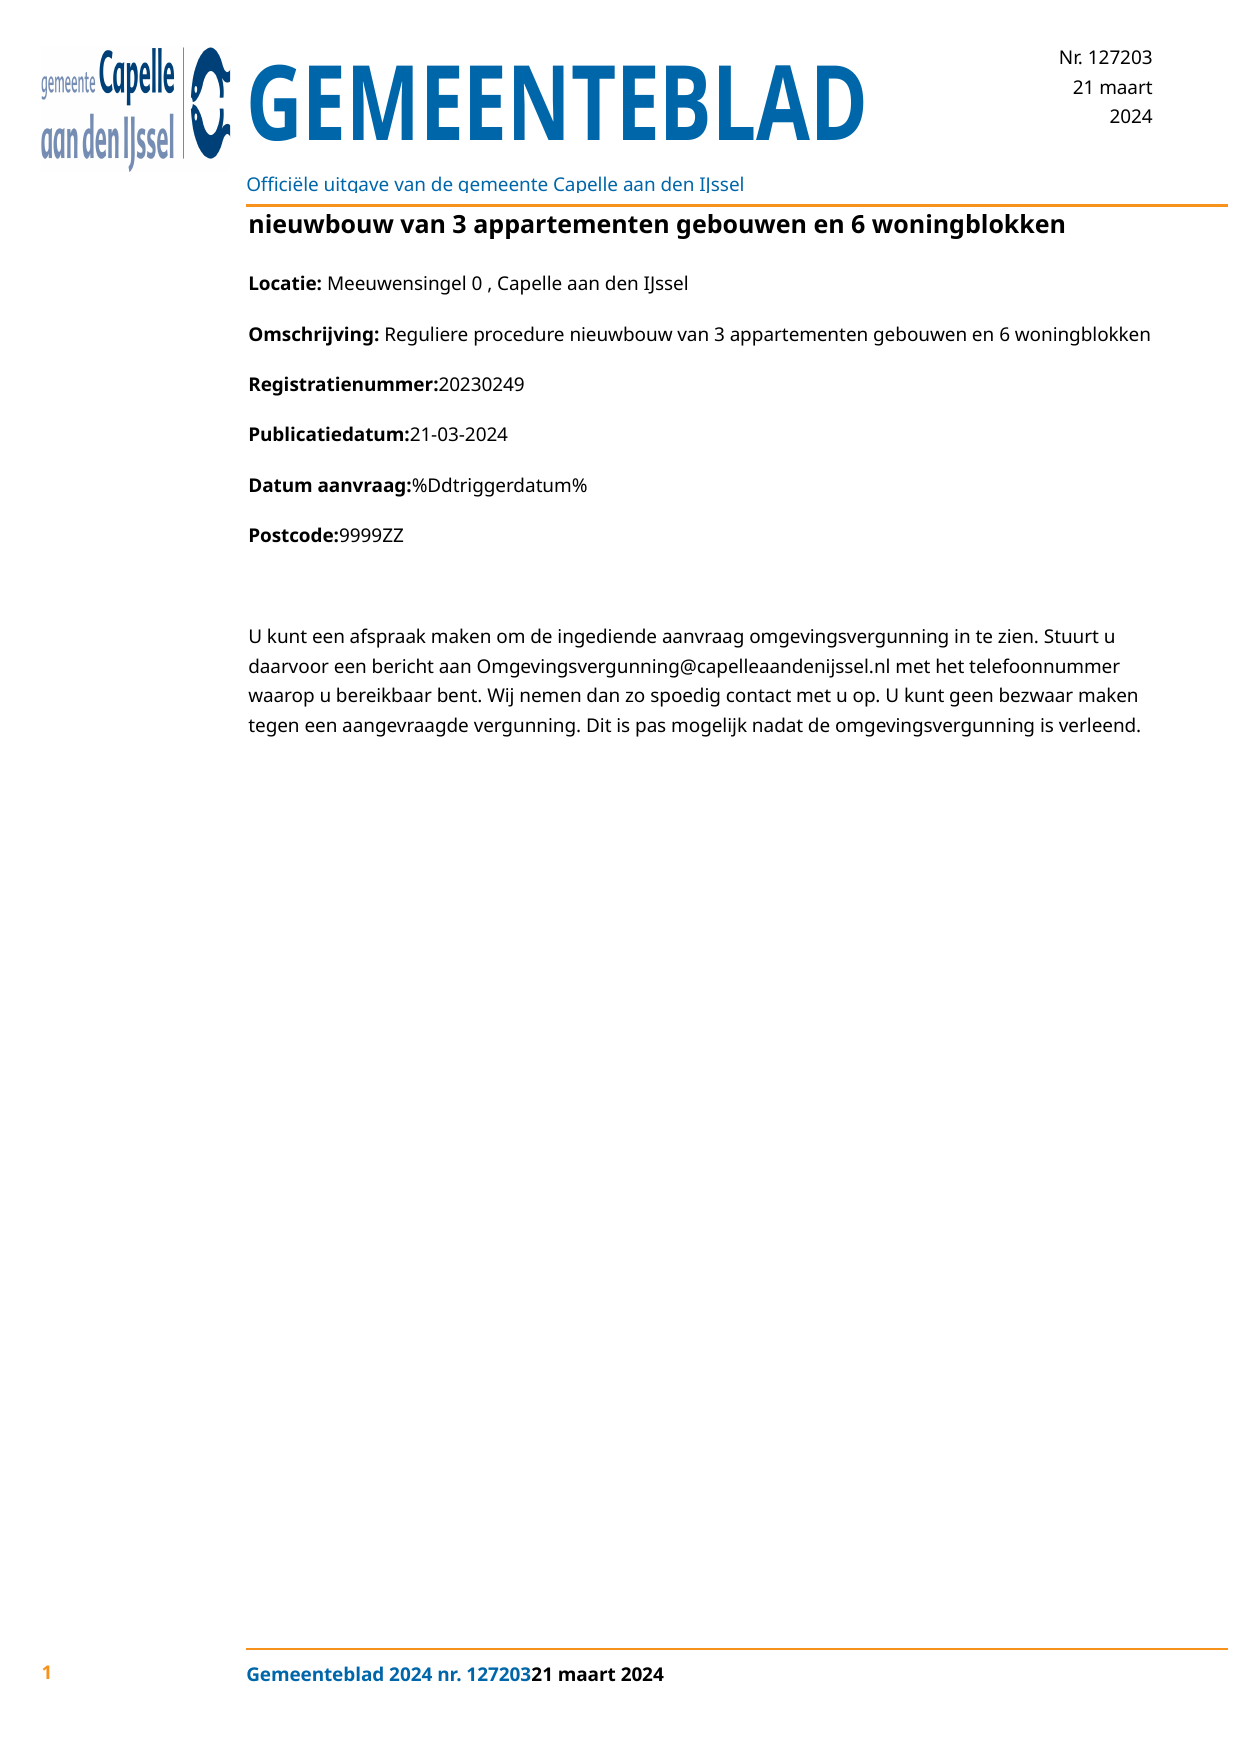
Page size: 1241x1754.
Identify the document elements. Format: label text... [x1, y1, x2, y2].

text Publicatiedatum:21-03-2024 [248, 422, 1152, 447]
text Postcode:9999ZZ [248, 522, 1152, 548]
text Datum aanvraag:%Ddtriggerdatum% [248, 472, 1152, 498]
text Omschrijving: Reguliere procedure nieuwbouw van 3 appartementen gebouwen en 6 woningblokken [248, 321, 1152, 346]
text U kunt een afspraak maken om de ingediende aanvraag omgevingsvergunning in te zien. Stuurt u daarvoor een bericht aan Omgevingsvergunning@capelleaandenijssel.nl met het telefoonnummer waarop u bereikbaar bent. Wij nemen dan zo spoedig contact met u op. U kunt geen bezwaar maken tegen een aangevraagde vergunning. Dit is pas mogelijk nadat de omgevingsvergunning is verleend. [248, 623, 1152, 738]
text nieuwbouw van 3 appartementen gebouwen en 6 woningblokken [248, 207, 1152, 241]
text Registratienummer:20230249 [248, 371, 1152, 397]
text Locatie: Meeuwensingel 0 , Capelle aan den IJssel [248, 270, 1152, 296]
picture [41, 47, 231, 172]
